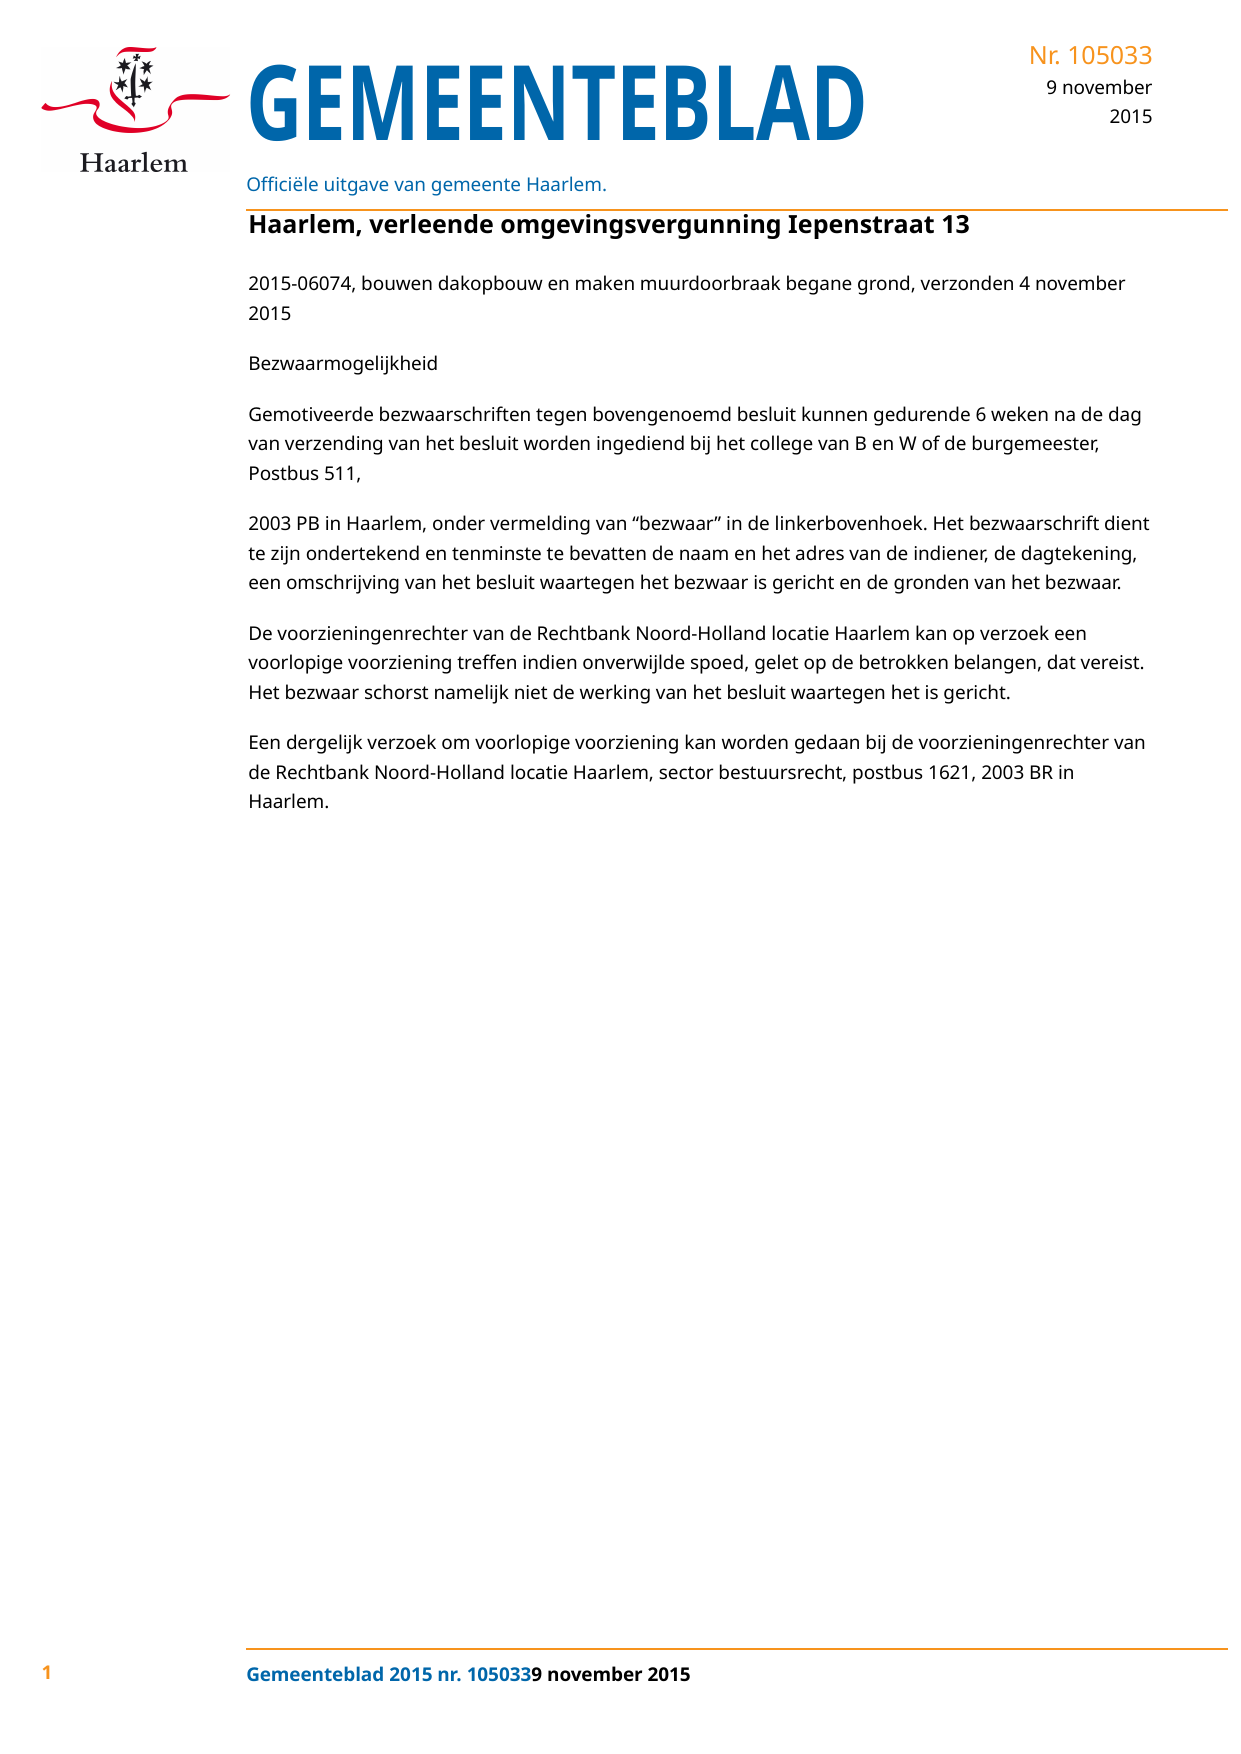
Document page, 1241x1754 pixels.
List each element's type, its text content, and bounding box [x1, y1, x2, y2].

text 2015-06074, bouwen dakopbouw en maken muurdoorbraak begane grond, verzonden 4 november 2015 [248, 270, 1152, 326]
text Bezwaarmogelijkheid [248, 350, 1152, 376]
picture [41, 47, 231, 172]
text 2003 PB in Haarlem, onder vermelding van “bezwaar” in de linkerbovenhoek. Het bezwaarschrift dient te zijn ondertekend en tenminste te bevatten de naam en het adres van de indiener, de dagtekening, een omschrijving van het besluit waartegen het bezwaar is gericht en de gronden van het bezwaar. [248, 510, 1152, 595]
text De voorzieningenrechter van de Rechtbank Noord-Holland locatie Haarlem kan op verzoek een voorlopige voorziening treffen indien onverwijlde spoed, gelet op de betrokken belangen, dat vereist. Het bezwaar schorst namelijk niet de werking van het besluit waartegen het is gericht. [248, 620, 1152, 705]
text Haarlem, verleende omgevingsvergunning Iepenstraat 13 [248, 211, 1152, 241]
text Een dergelijk verzoek om voorlopige voorziening kan worden gedaan bij de voorzieningenrechter van de Rechtbank Noord-Holland locatie Haarlem, sector bestuursrecht, postbus 1621, 2003 BR in Haarlem. [248, 729, 1152, 814]
text Gemotiveerde bezwaarschriften tegen bovengenoemd besluit kunnen gedurende 6 weken na de dag van verzending van het besluit worden ingediend bij het college van B en W of de burgemeester, Postbus 511, [248, 401, 1152, 486]
